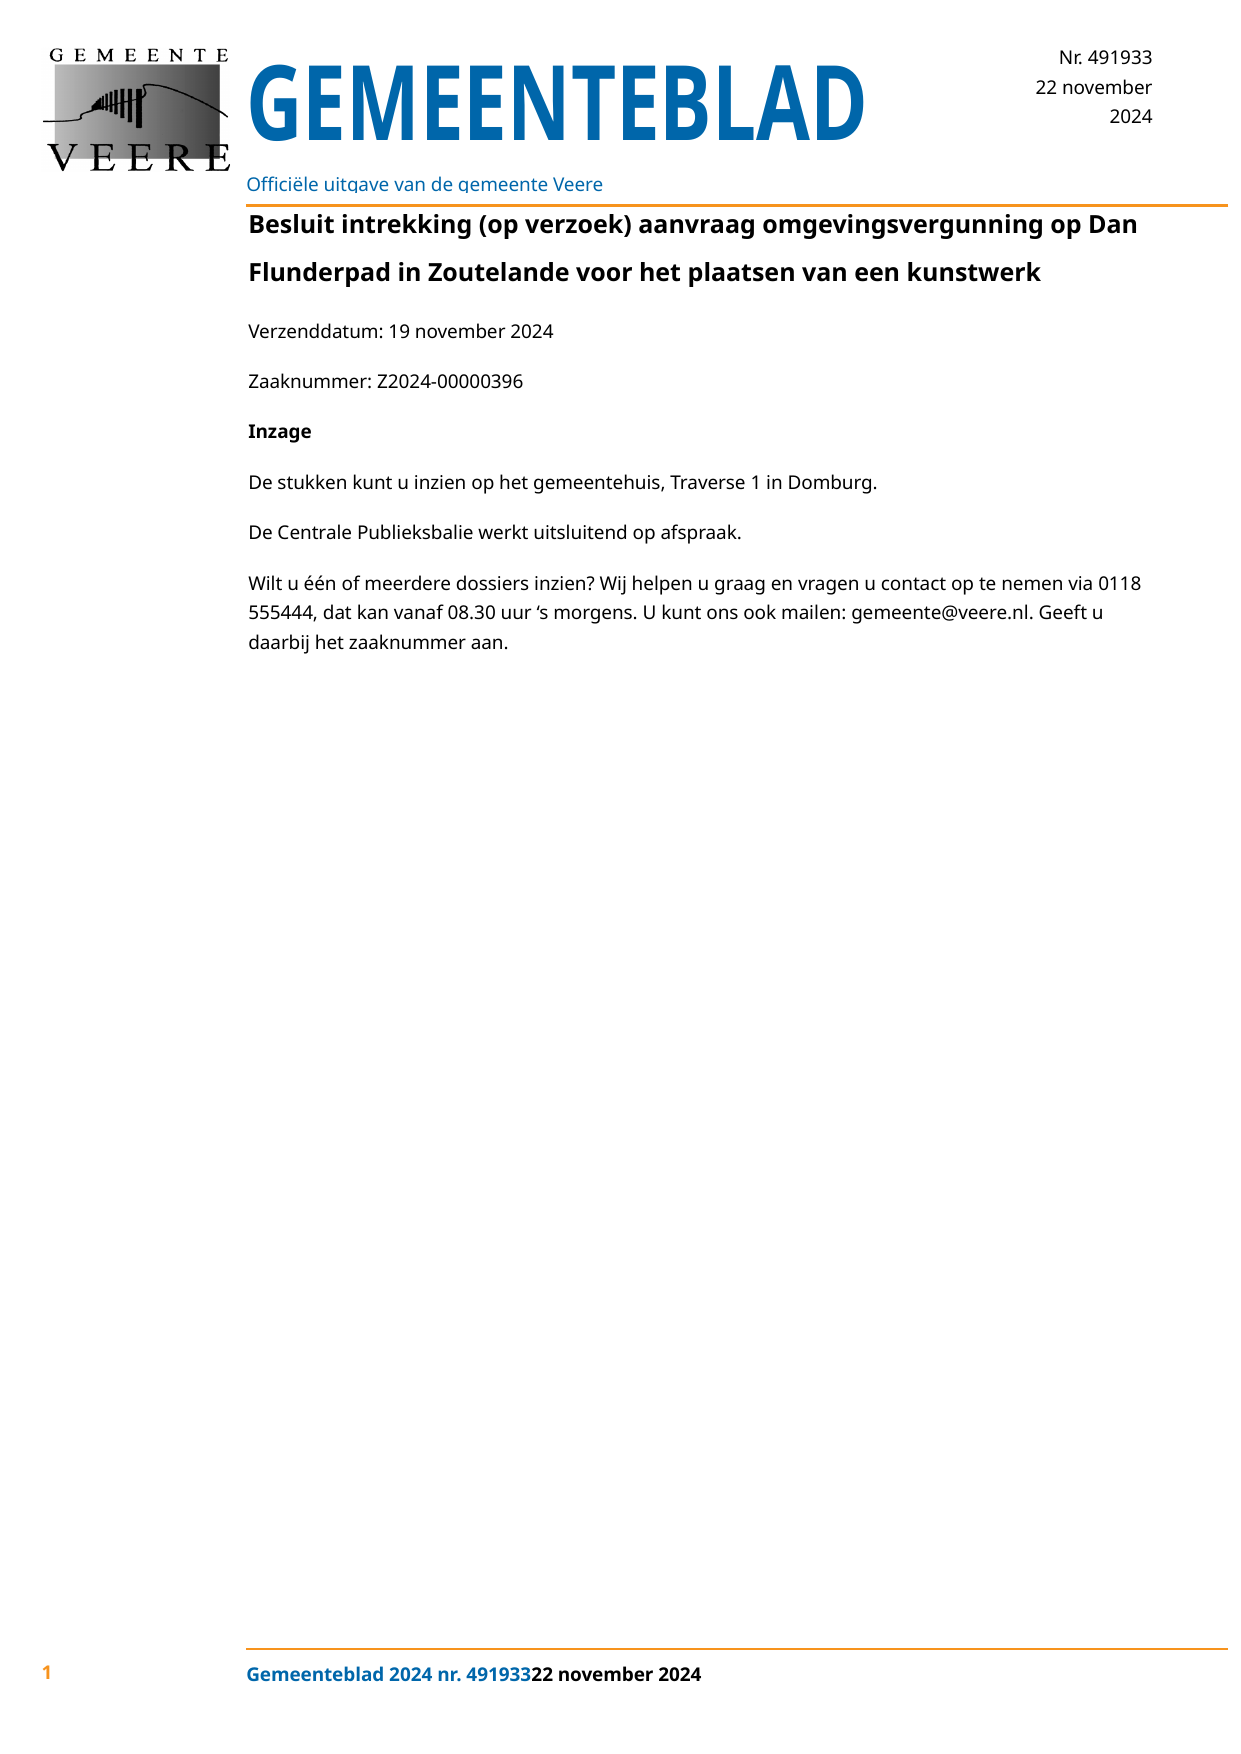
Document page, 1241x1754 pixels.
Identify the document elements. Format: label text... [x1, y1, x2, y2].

text De Centrale Publieksbalie werkt uitsluitend op afspraak. [248, 519, 1152, 545]
text Besluit intrekking (op verzoek) aanvraag omgevingsvergunning op Dan Flunderpad in Zoutelande voor het plaatsen van een kunstwerk [248, 207, 1152, 288]
text De stukken kunt u inzien op het gemeentehuis, Traverse 1 in Domburg. [248, 469, 1152, 495]
text Verzenddatum: 19 november 2024 [248, 318, 1152, 344]
text Inzage [248, 419, 1152, 444]
text Wilt u één of meerdere dossiers inzien? Wij helpen u graag en vragen u contact op te nemen via 0118 555444, dat kan vanaf 08.30 uur ‘s morgens. U kunt ons ook mailen: gemeente@veere.nl. Geeft u daarbij het zaaknummer aan. [248, 570, 1152, 655]
text Zaaknummer: Z2024-00000396 [248, 368, 1152, 394]
picture [41, 47, 231, 172]
